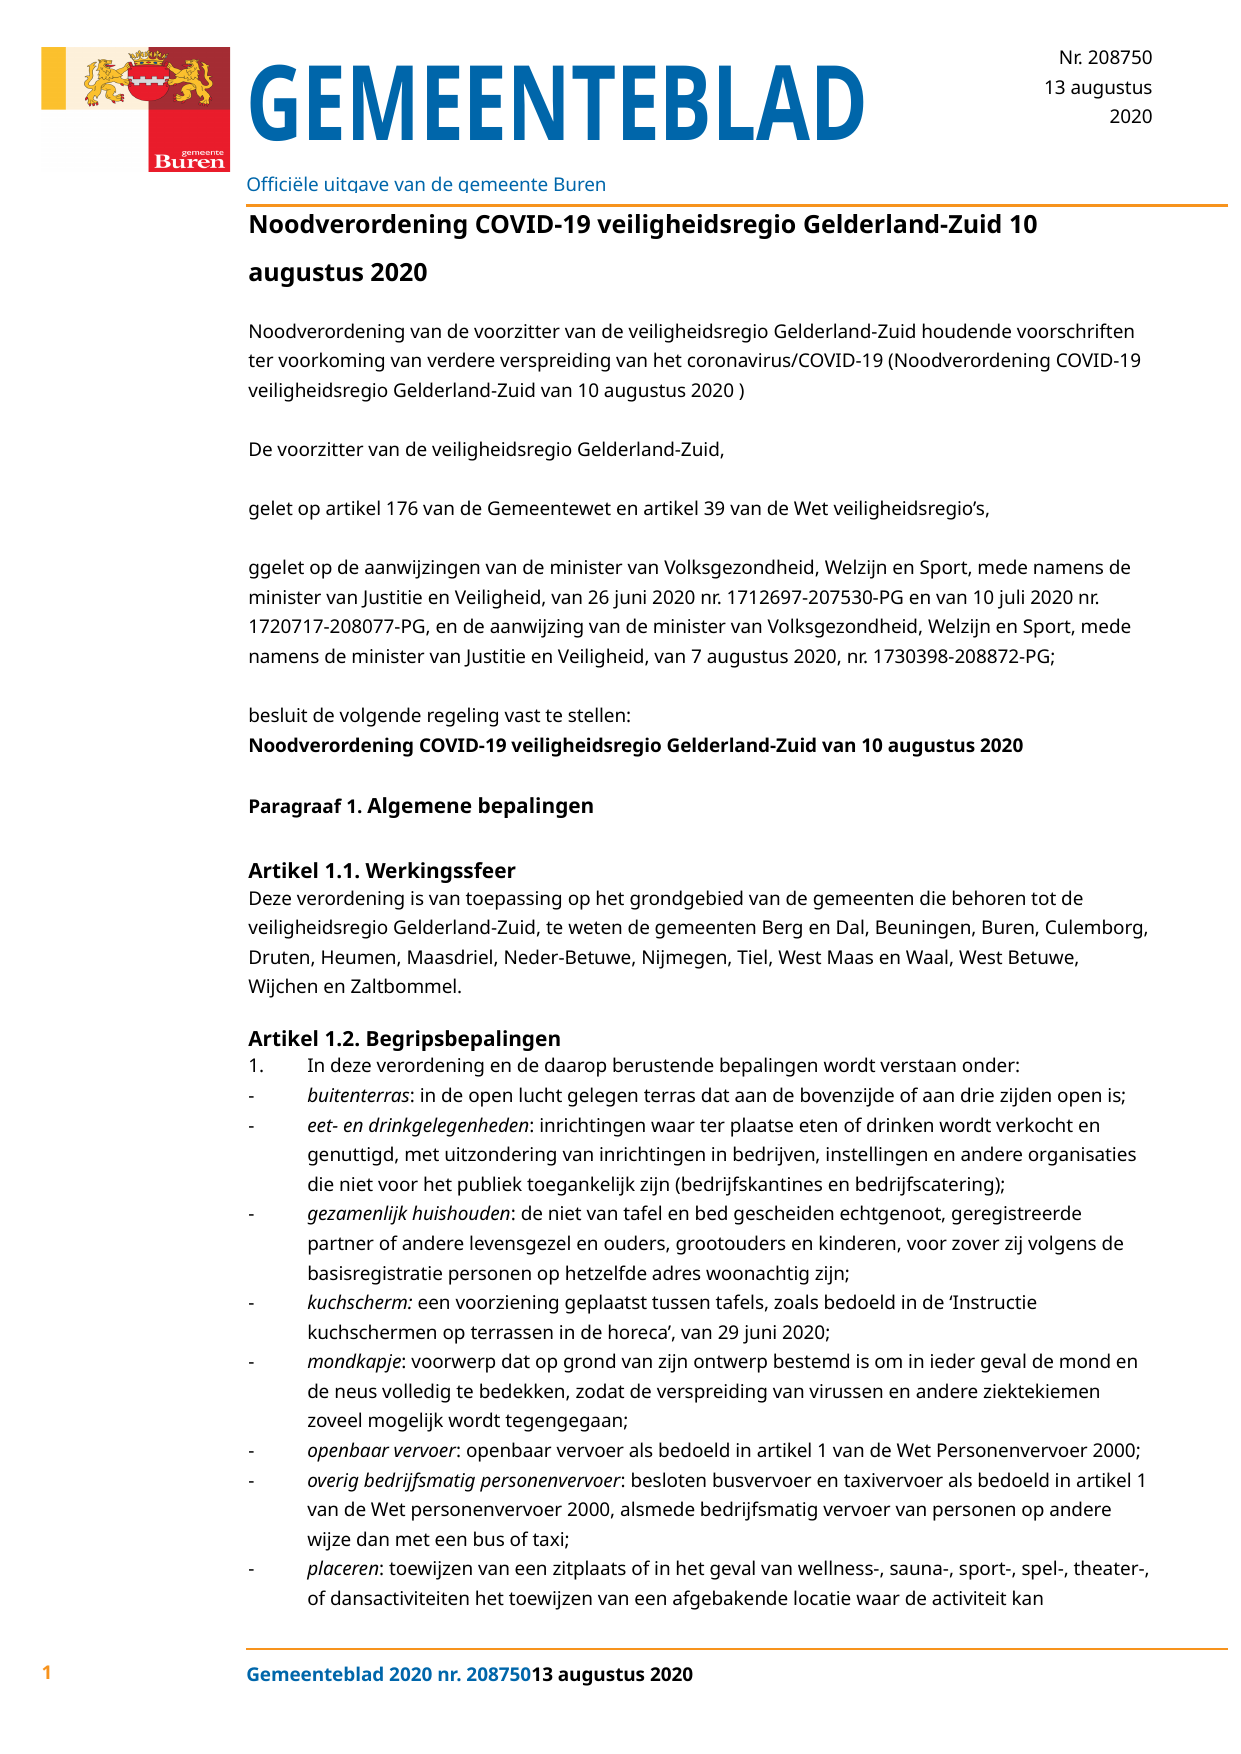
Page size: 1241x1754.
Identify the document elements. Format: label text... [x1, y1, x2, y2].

list overig bedrijfsmatig personenvervoer: besloten busvervoer en taxivervoer als bedoeld in artikel 1 van de Wet personenvervoer 2000, alsmede bedrijfsmatig vervoer van personen op andere wijze dan met een bus of taxi; [248, 1467, 1152, 1552]
text De voorzitter van de veiligheidsregio Gelderland-Zuid, [248, 436, 1152, 462]
list gezamenlijk huishouden: de niet van tafel en bed gescheiden echtgenoot, geregistreerde partner of andere levensgezel en ouders, grootouders en kinderen, voor zover zij volgens de basisregistratie personen op hetzelfde adres woonachtig zijn; [248, 1201, 1152, 1285]
list In deze verordening en de daarop berustende bepalingen wordt verstaan onder: [248, 1053, 1152, 1078]
list kuchscherm: een voorziening geplaatst tussen tafels, zoals bedoeld in de ‘Instructie kuchschermen op terrassen in de horeca’, van 29 juni 2020; [248, 1289, 1152, 1344]
text ggelet op de aanwijzingen van de minister van Volksgezondheid, Welzijn en Sport, mede namens de minister van Justitie en Veiligheid, van 26 juni 2020 nr. 1712697-207530-PG en van 10 juli 2020 nr. 1720717-208077-PG, en de aanwijzing van de minister van Volksgezondheid, Welzijn en Sport, mede namens de minister van Justitie en Veiligheid, van 7 augustus 2020, nr. 1730398-208872-PG; [248, 554, 1152, 669]
list openbaar vervoer: openbaar vervoer als bedoeld in artikel 1 van de Wet Personenvervoer 2000; [248, 1437, 1152, 1463]
text Artikel 1.1. Werkingssfeer [248, 857, 1152, 885]
text gelet op artikel 176 van de Gemeentewet en artikel 39 van de Wet veiligheidsregio’s, [248, 495, 1152, 521]
text Artikel 1.2. Begripsbepalingen [248, 1024, 1152, 1053]
picture [41, 47, 231, 172]
text besluit de volgende regeling vast te stellen: [248, 702, 1152, 728]
text Deze verordening is van toepassing op het grondgebied van de gemeenten die behoren tot de veiligheidsregio Gelderland-Zuid, te weten de gemeenten Berg en Dal, Beuningen, Buren, Culemborg, Druten, Heumen, Maasdriel, Neder-Betuwe, Nijmegen, Tiel, West Maas en Waal, West Betuwe, Wijchen en Zaltbommel. [248, 885, 1152, 999]
list eet- en drinkgelegenheden: inrichtingen waar ter plaatse eten of drinken wordt verkocht en genuttigd, met uitzondering van inrichtingen in bedrijven, instellingen en andere organisaties die niet voor het publiek toegankelijk zijn (bedrijfskantines en bedrijfscatering); [248, 1112, 1152, 1197]
text Noodverordening COVID-19 veiligheidsregio Gelderland-Zuid 10 augustus 2020 [248, 207, 1152, 288]
text Noodverordening van de voorzitter van de veiligheidsregio Gelderland-Zuid houdende voorschriften ter voorkoming van verdere verspreiding van het coronavirus/COVID-19 (Noodverordening COVID-19 veiligheidsregio Gelderland-Zuid van 10 augustus 2020 ) [248, 318, 1152, 403]
text Noodverordening COVID-19 veiligheidsregio Gelderland-Zuid van 10 augustus 2020 [248, 732, 1152, 758]
list buitenterras: in de open lucht gelegen terras dat aan de bovenzijde of aan drie zijden open is; [248, 1082, 1152, 1108]
text Paragraaf 1. Algemene bepalingen [248, 791, 1152, 820]
list placeren: toewijzen van een zitplaats of in het geval van wellness-, sauna-, sport-, spel-, theater-, of dansactiviteiten het toewijzen van een afgebakende locatie waar de activiteit kan [248, 1556, 1152, 1611]
list mondkapje: voorwerp dat op grond van zijn ontwerp bestemd is om in ieder geval de mond en de neus volledig te bedekken, zodat de verspreiding van virussen en andere ziektekiemen zoveel mogelijk wordt tegengegaan; [248, 1348, 1152, 1433]
